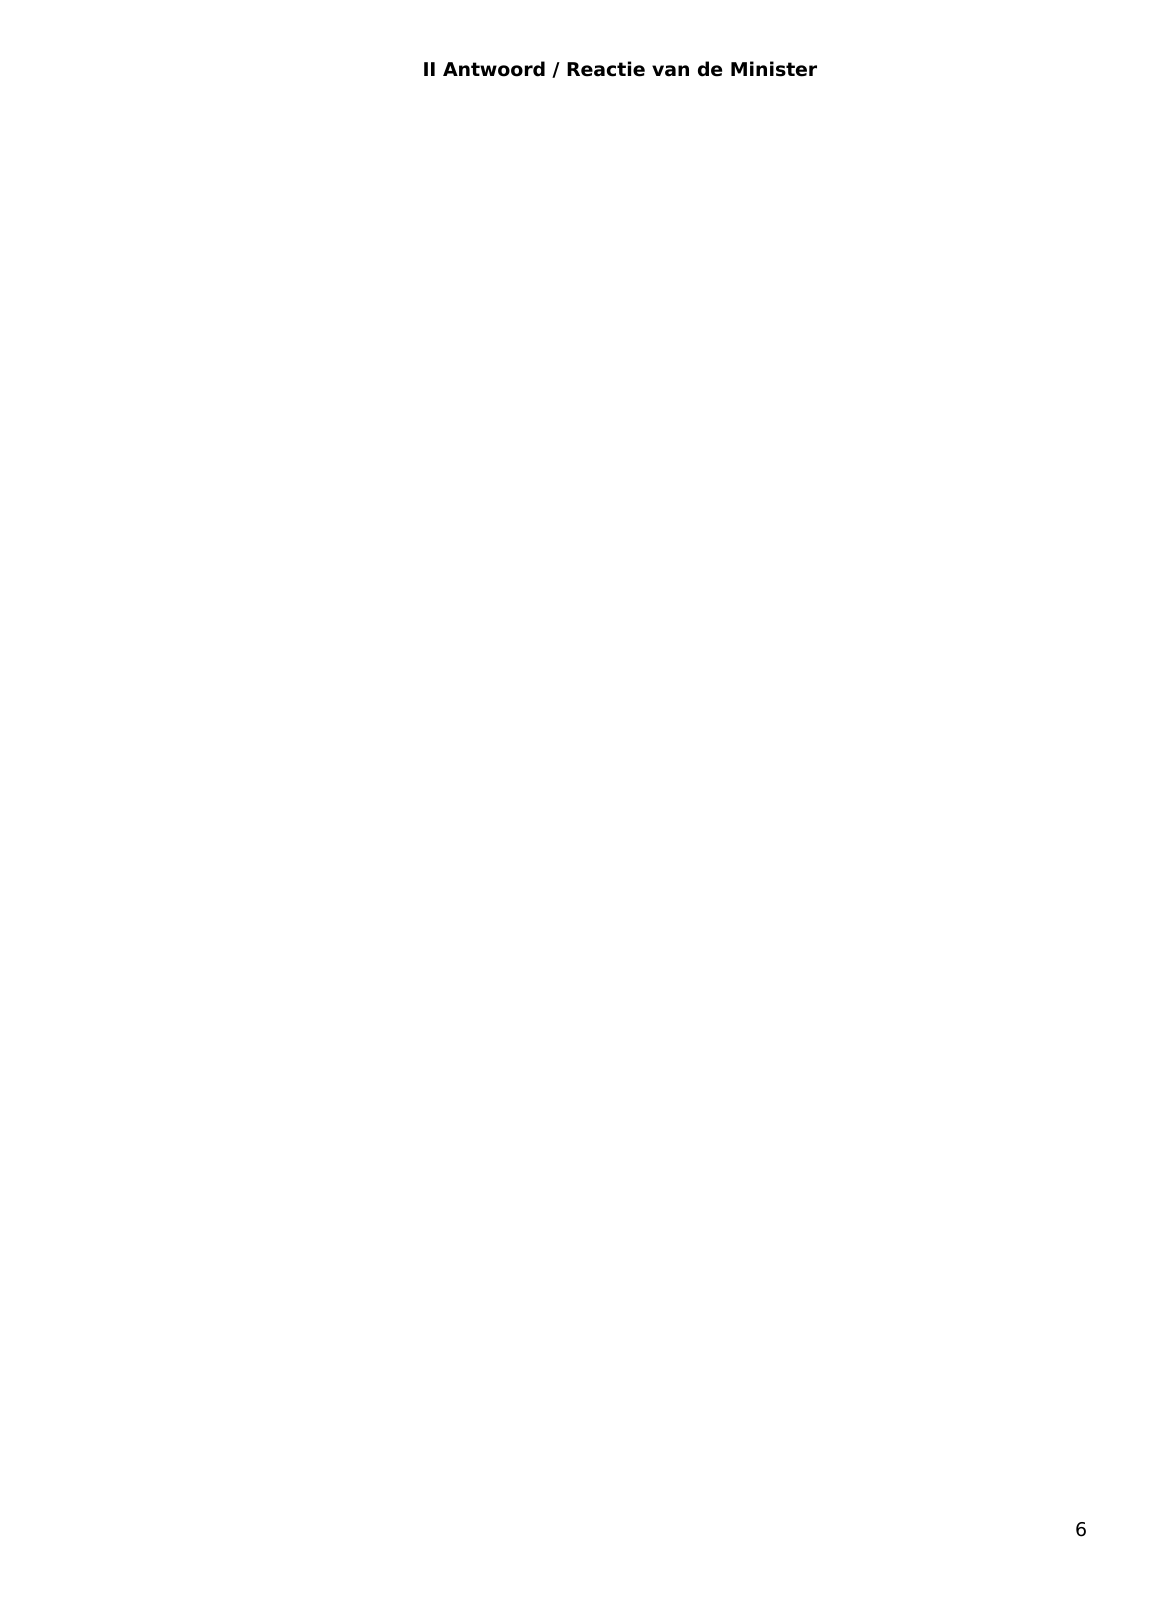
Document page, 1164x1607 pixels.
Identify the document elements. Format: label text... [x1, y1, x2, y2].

subtitle II Antwoord / Reactie van de Minister [422, 59, 1087, 81]
